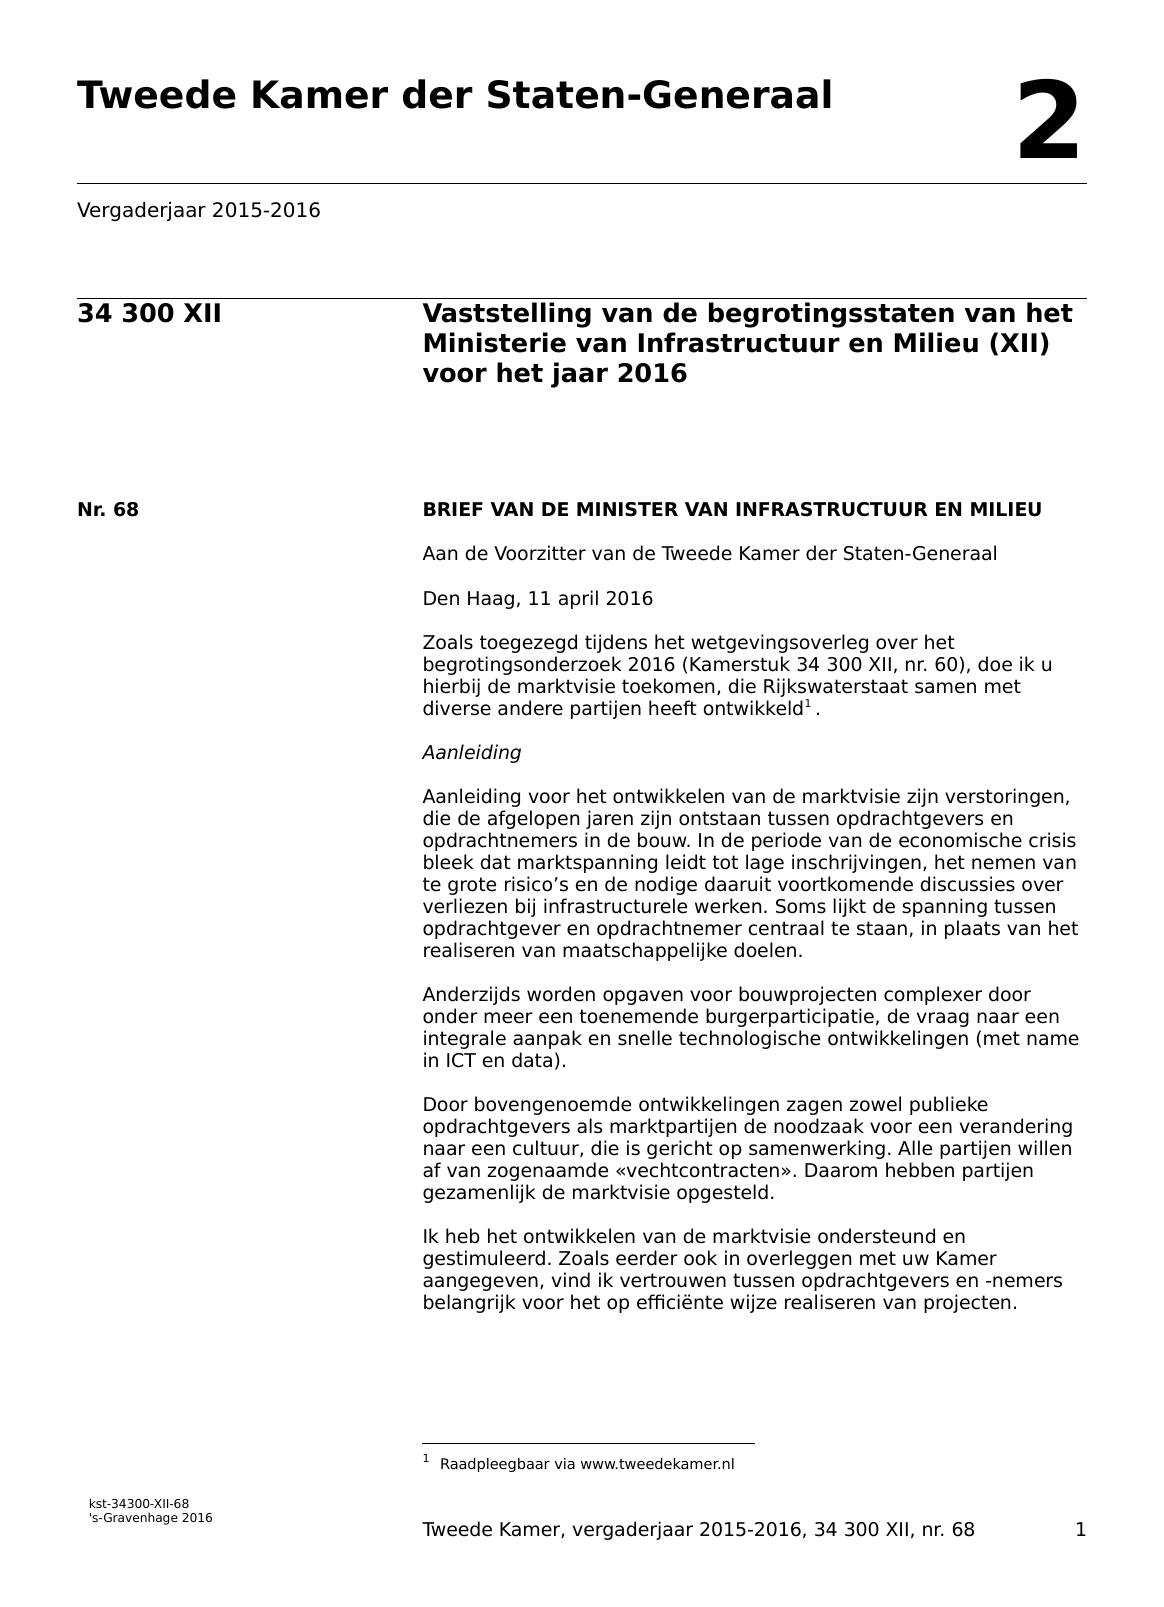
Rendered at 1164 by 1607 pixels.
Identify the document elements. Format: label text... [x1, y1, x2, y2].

text Anderzijds worden opgaven voor bouwprojecten complexer door onder meer een toenemende burgerparticipatie, de vraag naar een integrale aanpak en snelle technologische ontwikkelingen (met name in ICT en data). [422, 984, 1087, 1072]
text Door bovengenoemde ontwikkelingen zagen zowel publieke opdrachtgevers als marktpartijen de noodzaak voor een verandering naar een cultuur, die is gericht op samenwerking. Alle partijen willen af van zogenaamde «vechtcontracten». Daarom hebben partijen gezamenlijk de marktvisie opgesteld. [422, 1094, 1087, 1204]
subtitle Nr. 68 BRIEF VAN DE MINISTER VAN INFRASTRUCTUUR EN MILIEU [77, 499, 1087, 521]
subtitle Aanleiding [422, 742, 1087, 764]
subtitle 34 300 XII Vaststelling van de begrotingsstaten van het Ministerie van Infrastructuur en Milieu (XII) voor het jaar 2016 [77, 299, 1087, 388]
text Aan de Voorzitter van de Tweede Kamer der Staten-Generaal [422, 543, 1087, 565]
text 's-Gravenhage 2016 [88, 1511, 323, 1525]
text Zoals toegezegd tijdens het wetgevingsoverleg over het begrotingsonderzoek 2016 (Kamerstuk 34 300 XII, nr. 60), doe ik u hierbij de marktvisie toekomen, die Rijkswaterstaat samen met diverse andere partijen heeft ontwikkeld. [422, 632, 1087, 719]
table_header Tweede Kamer der Staten-Generaal [77, 59, 886, 183]
text Den Haag, 11 april 2016 [422, 587, 1087, 609]
text Aanleiding voor het ontwikkelen van de marktvisie zijn verstoringen, die de afgelopen jaren zijn ontstaan tussen opdrachtgevers en opdrachtnemers in de bouw. In de periode van de economische crisis bleek dat marktspanning leidt tot lage inschrijvingen, het nemen van te grote risico’s en de nodige daaruit voortkomende discussies over verliezen bij infrastructurele werken. Soms lijkt de spanning tussen opdrachtgever en opdrachtnemer centraal te staan, in plaats van het realiseren van maatschappelijke doelen. [422, 786, 1087, 962]
table_cell Vergaderjaar 2015-2016 [77, 184, 1087, 298]
table_header 2 [886, 59, 1087, 183]
text Ik heb het ontwikkelen van de marktvisie ondersteund en gestimuleerd. Zoals eerder ook in overleggen met uw Kamer aangegeven, vind ik vertrouwen tussen opdrachtgevers en -nemers belangrijk voor het op efficiënte wijze realiseren van projecten. [422, 1226, 1087, 1314]
text kst-34300-XII-68 [88, 1497, 323, 1511]
text Raadpleegbaar via www.tweedekamer.nl [422, 1452, 1087, 1474]
